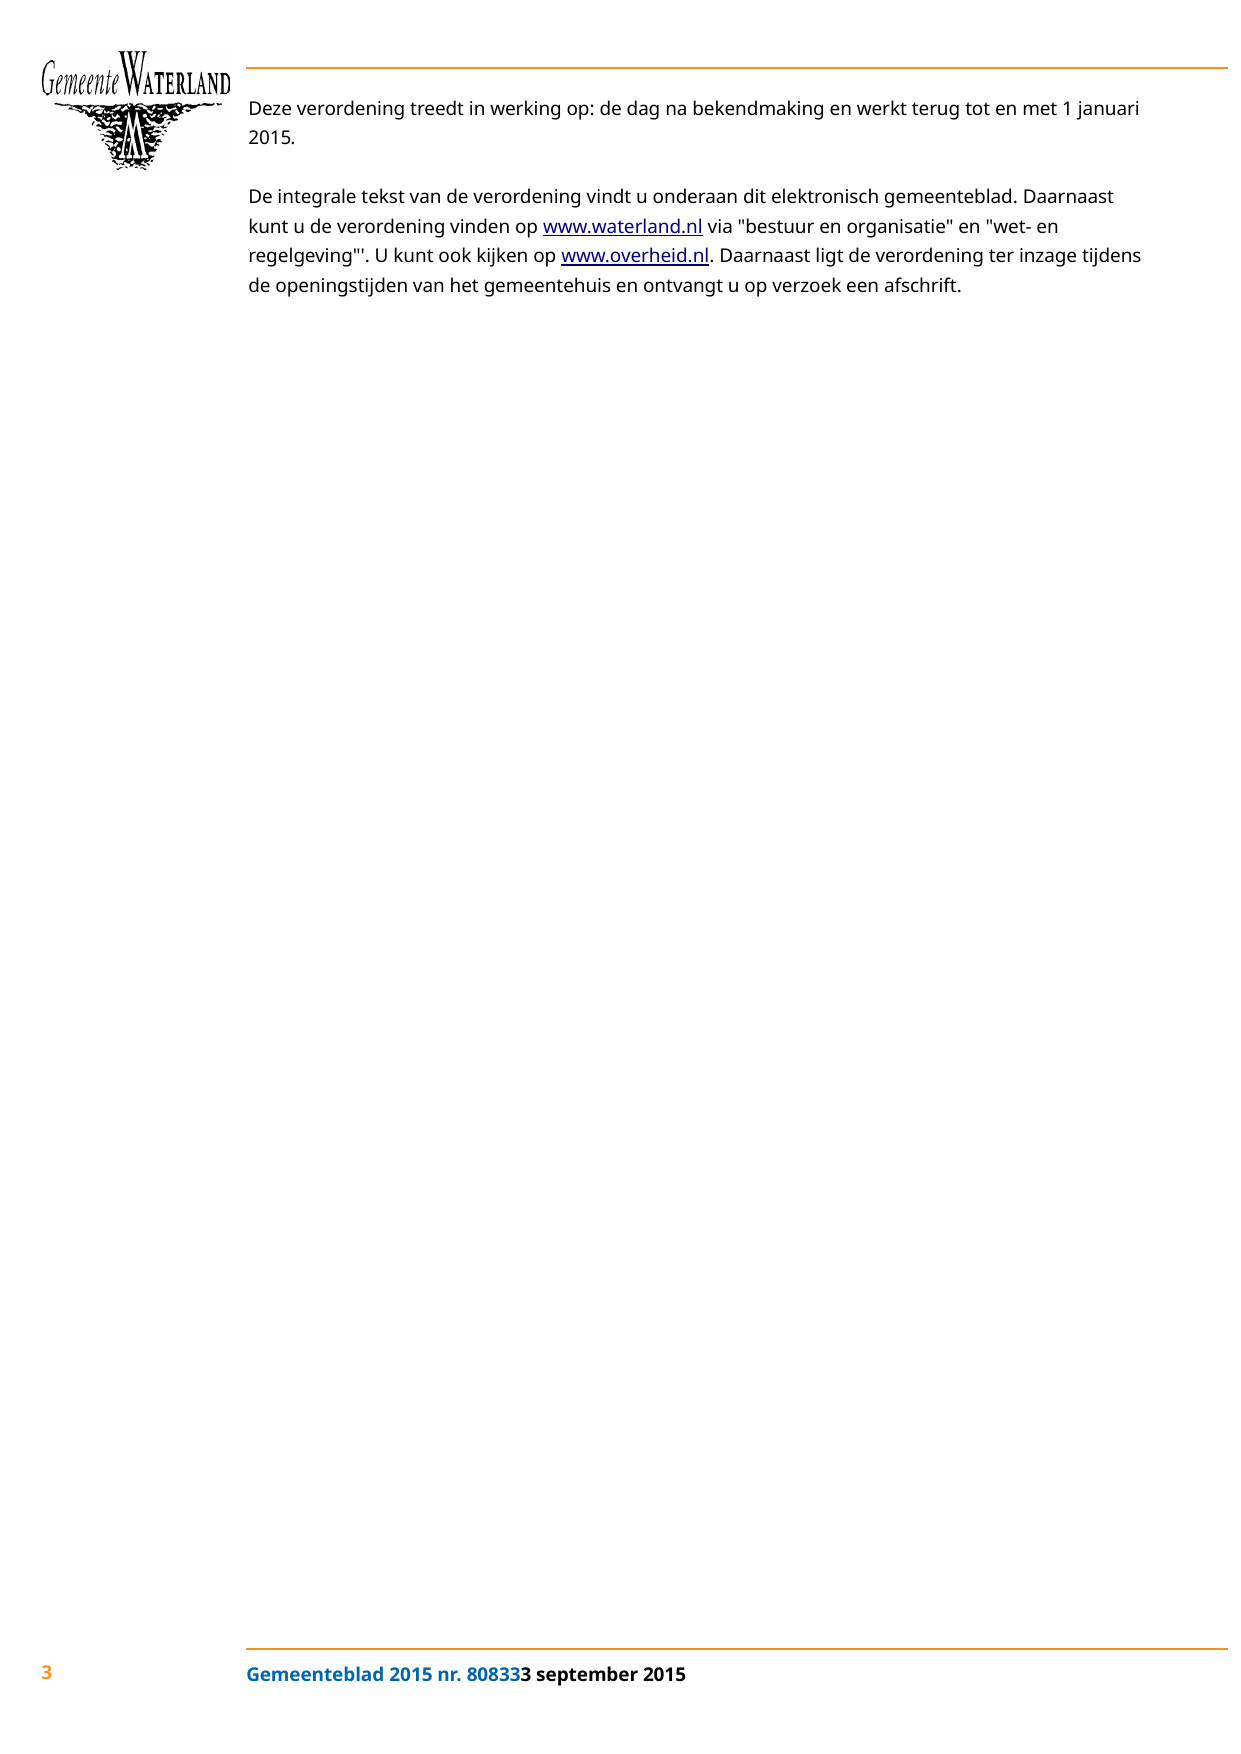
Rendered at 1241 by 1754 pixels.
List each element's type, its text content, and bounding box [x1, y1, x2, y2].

text De integrale tekst van de verordening vindt u onderaan dit elektronisch gemeenteblad. Daarnaast kunt u de verordening vinden op www.waterland.nl via "bestuur en organisatie" en "wet- en regelgeving"'. U kunt ook kijken op www.overheid.nl. Daarnaast ligt de verordening ter inzage tijdens de openingstijden van het gemeentehuis en ontvangt u op verzoek een afschrift. [248, 183, 1152, 298]
picture [41, 47, 231, 172]
text Deze verordening treedt in werking op: de dag na bekendmaking en werkt terug tot en met 1 januari 2015. [248, 95, 1152, 150]
